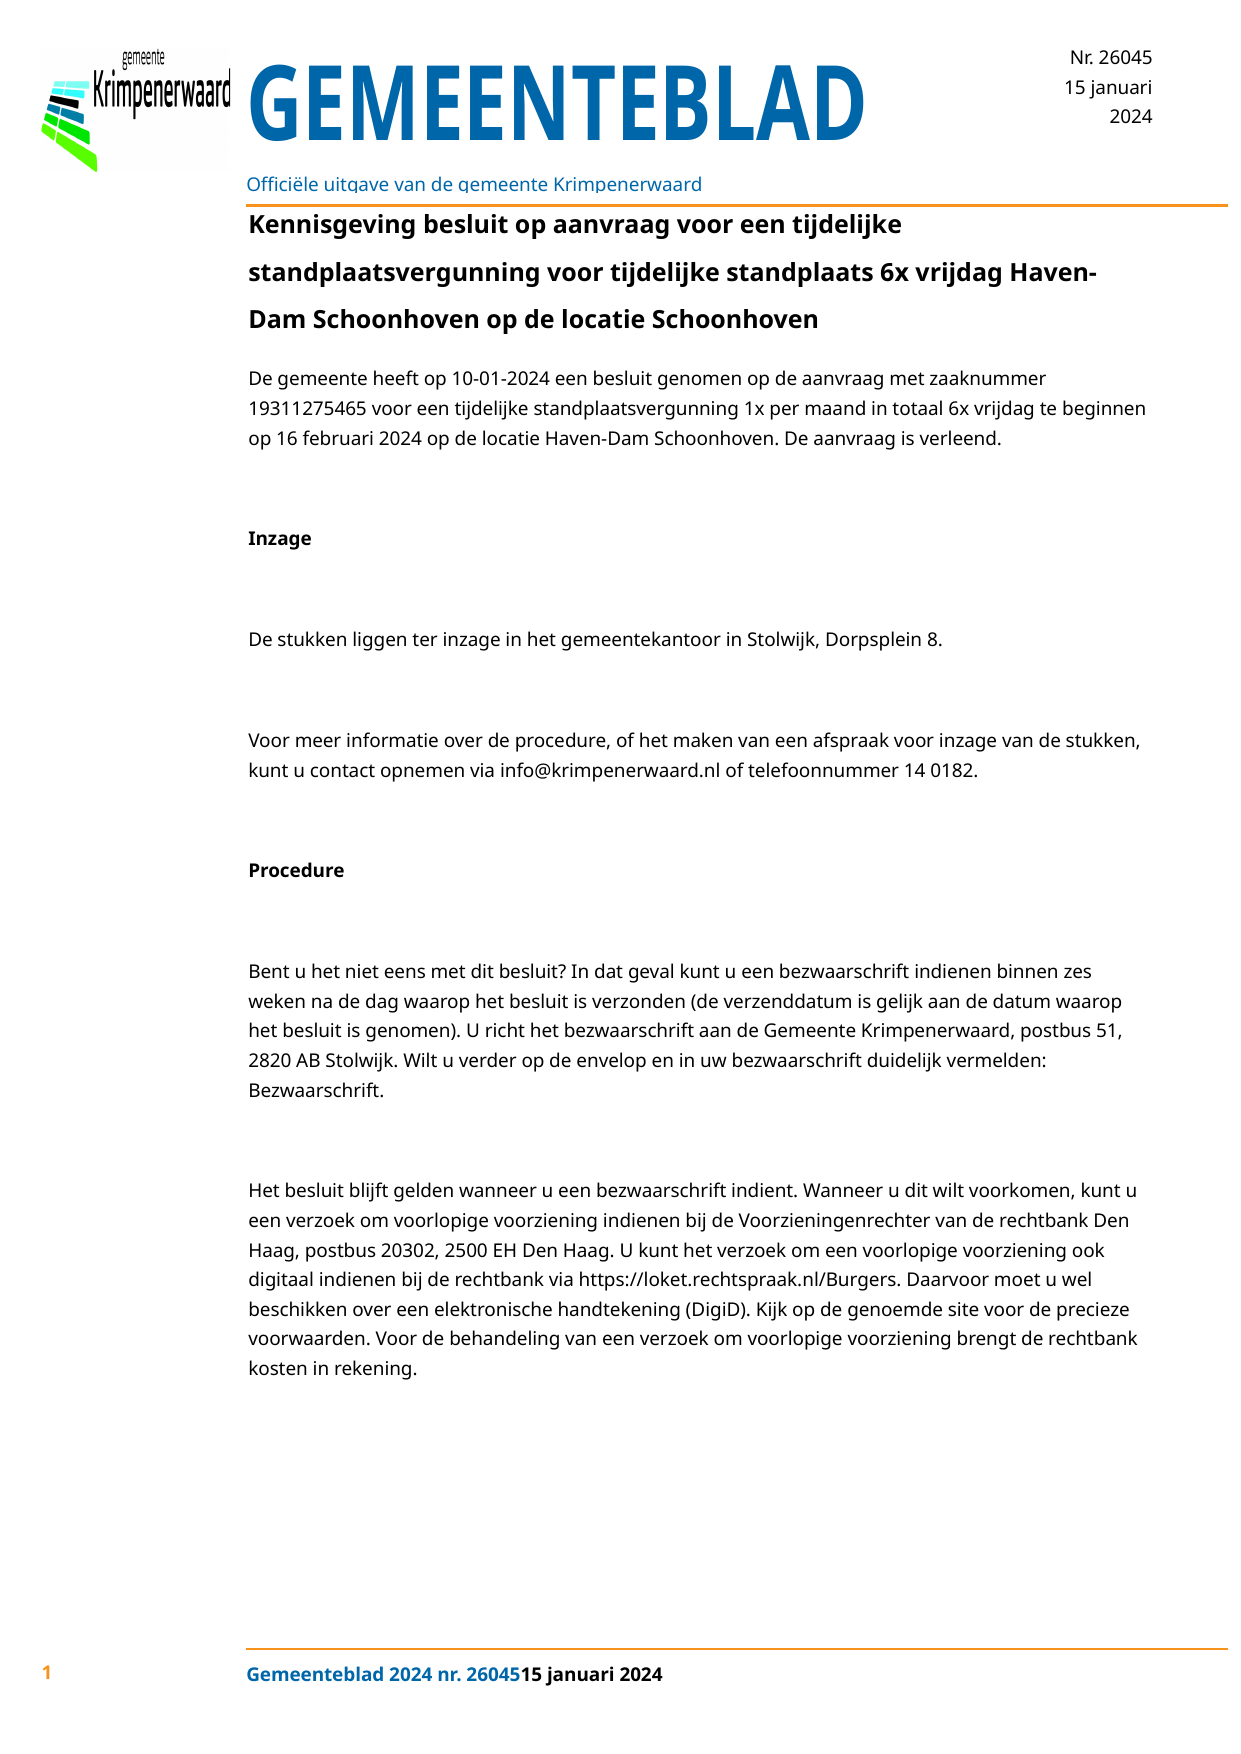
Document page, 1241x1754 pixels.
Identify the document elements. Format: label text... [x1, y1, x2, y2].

text Voor meer informatie over de procedure, of het maken van een afspraak voor inzage van de stukken, kunt u contact opnemen via info@krimpenerwaard.nl of telefoonnummer 14 0182. [248, 727, 1152, 782]
text De gemeente heeft op 10-01-2024 een besluit genomen op de aanvraag met zaaknummer 19311275465 voor een tijdelijke standplaatsvergunning 1x per maand in totaal 6x vrijdag te beginnen op 16 februari 2024 op de locatie Haven-Dam Schoonhoven. De aanvraag is verleend. [248, 366, 1152, 450]
text De stukken liggen ter inzage in het gemeentekantoor in Stolwijk, Dorpsplein 8. [248, 626, 1152, 652]
text Kennisgeving besluit op aanvraag voor een tijdelijke standplaatsvergunning voor tijdelijke standplaats 6x vrijdag Haven-Dam Schoonhoven op de locatie Schoonhoven [248, 207, 1152, 336]
text Bent u het niet eens met dit besluit? In dat geval kunt u een bezwaarschrift indienen binnen zes weken na de dag waarop het besluit is verzonden (de verzenddatum is gelijk aan de datum waarop het besluit is genomen). U richt het bezwaarschrift aan de Gemeente Krimpenerwaard, postbus 51, 2820 AB Stolwijk. Wilt u verder op de envelop en in uw bezwaarschrift duidelijk vermelden: Bezwaarschrift. [248, 958, 1152, 1102]
text Procedure [248, 858, 1152, 883]
text Het besluit blijft gelden wanneer u een bezwaarschrift indient. Wanneer u dit wilt voorkomen, kunt u een verzoek om voorlopige voorziening indienen bij de Voorzieningenrechter van de rechtbank Den Haag, postbus 20302, 2500 EH Den Haag. U kunt het verzoek om een voorlopige voorziening ook digitaal indienen bij de rechtbank via https://loket.rechtspraak.nl/Burgers. Daarvoor moet u wel beschikken over een elektronische handtekening (DigiD). Kijk op de genoemde site voor de precieze voorwaarden. Voor de behandeling van een verzoek om voorlopige voorziening brengt de rechtbank kosten in rekening. [248, 1178, 1152, 1381]
picture [41, 47, 231, 172]
text Inzage [248, 526, 1152, 551]
